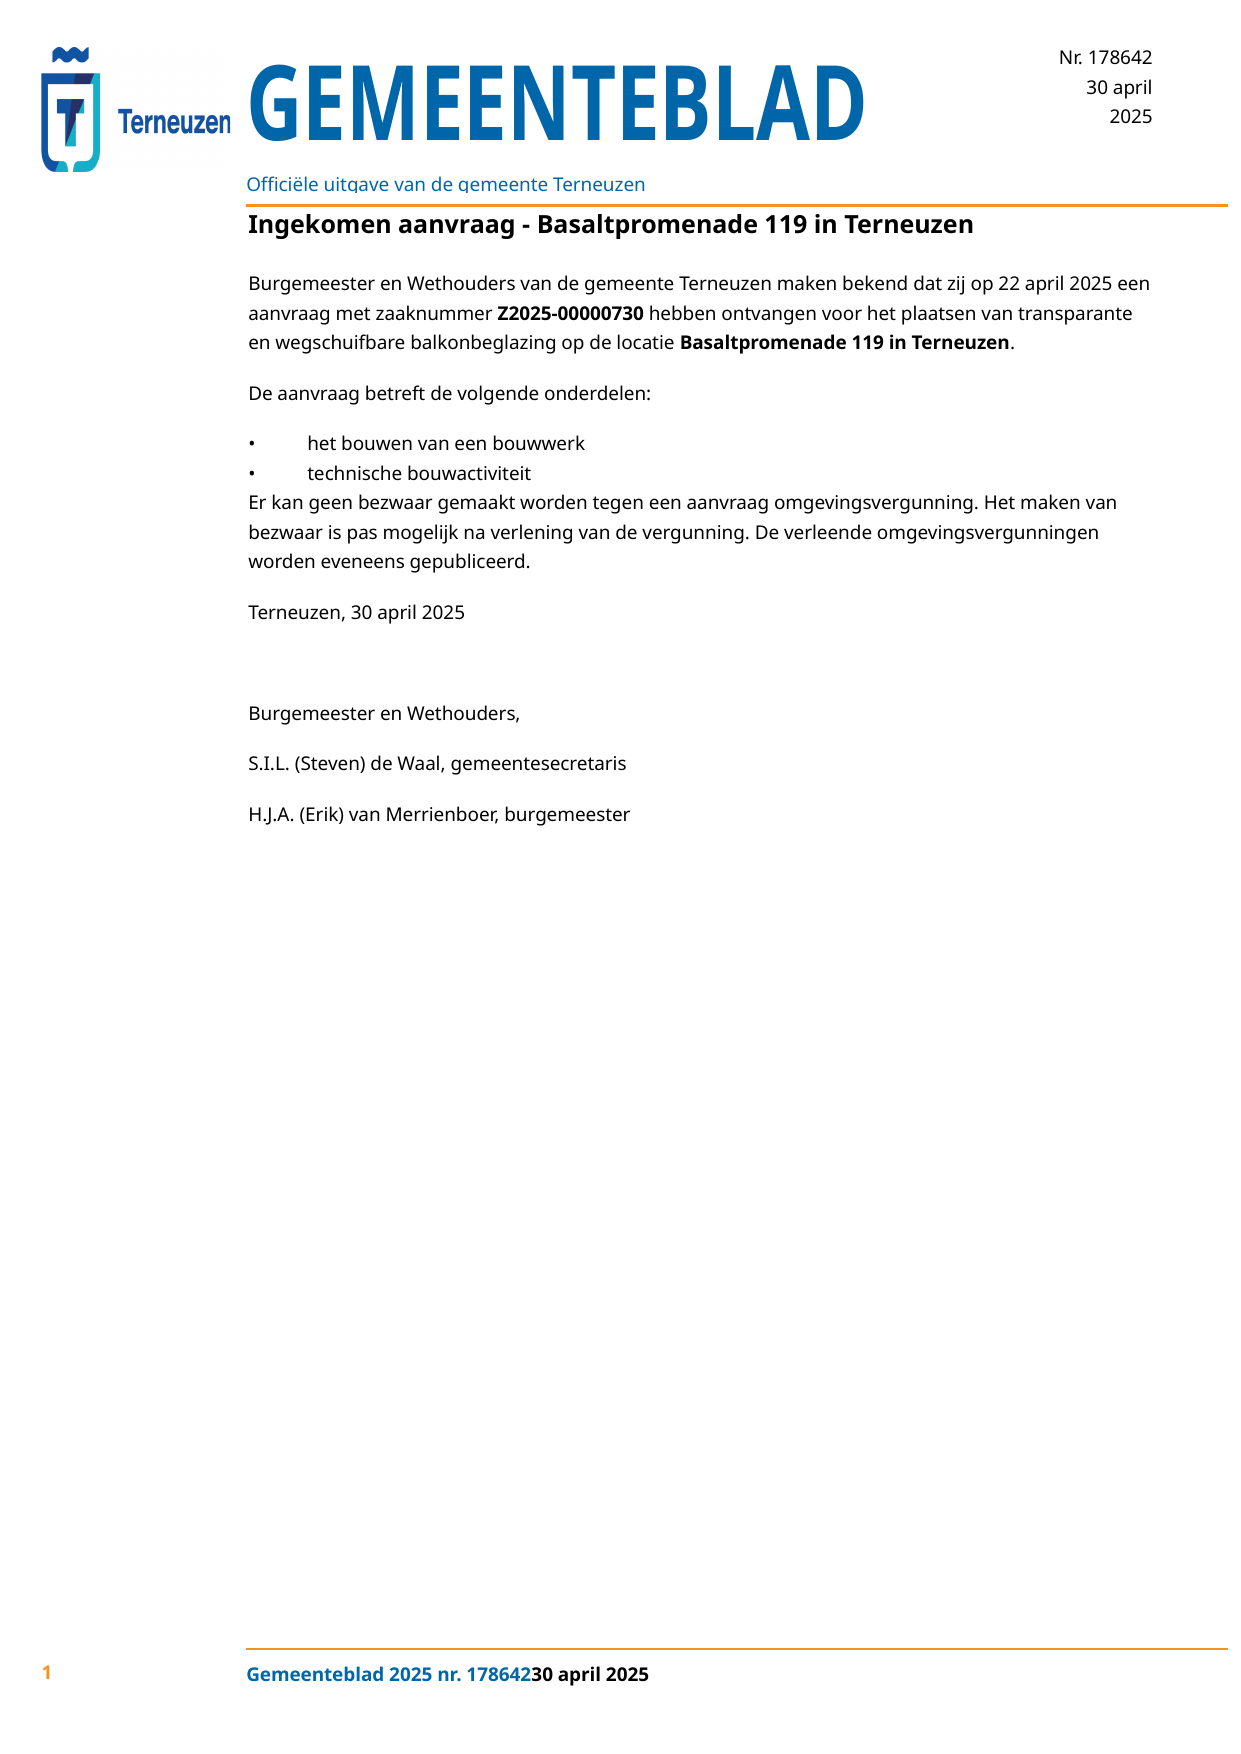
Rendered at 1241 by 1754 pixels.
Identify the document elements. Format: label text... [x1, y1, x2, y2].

text Ingekomen aanvraag - Basaltpromenade 119 in Terneuzen [248, 207, 1152, 241]
text De aanvraag betreft de volgende onderdelen: [248, 380, 1152, 406]
list het bouwen van een bouwwerk [248, 430, 1152, 456]
text H.J.A. (Erik) van Merrienboer, burgemeester [248, 801, 1152, 826]
text Burgemeester en Wethouders van de gemeente Terneuzen maken bekend dat zij op 22 april 2025 een aanvraag met zaaknummer Z2025-00000730 hebben ontvangen voor het plaatsen van transparante en wegschuifbare balkonbeglazing op de locatie Basaltpromenade 119 in Terneuzen. [248, 270, 1152, 355]
text Terneuzen, 30 april 2025 [248, 599, 1152, 625]
text S.I.L. (Steven) de Waal, gemeentesecretaris [248, 750, 1152, 776]
text Burgemeester en Wethouders, [248, 700, 1152, 726]
picture [41, 47, 231, 172]
list technische bouwactiviteit [248, 460, 1152, 486]
text Er kan geen bezwaar gemaakt worden tegen een aanvraag omgevingsvergunning. Het maken van bezwaar is pas mogelijk na verlening van de vergunning. De verleende omgevingsvergunningen worden eveneens gepubliceerd. [248, 489, 1152, 574]
